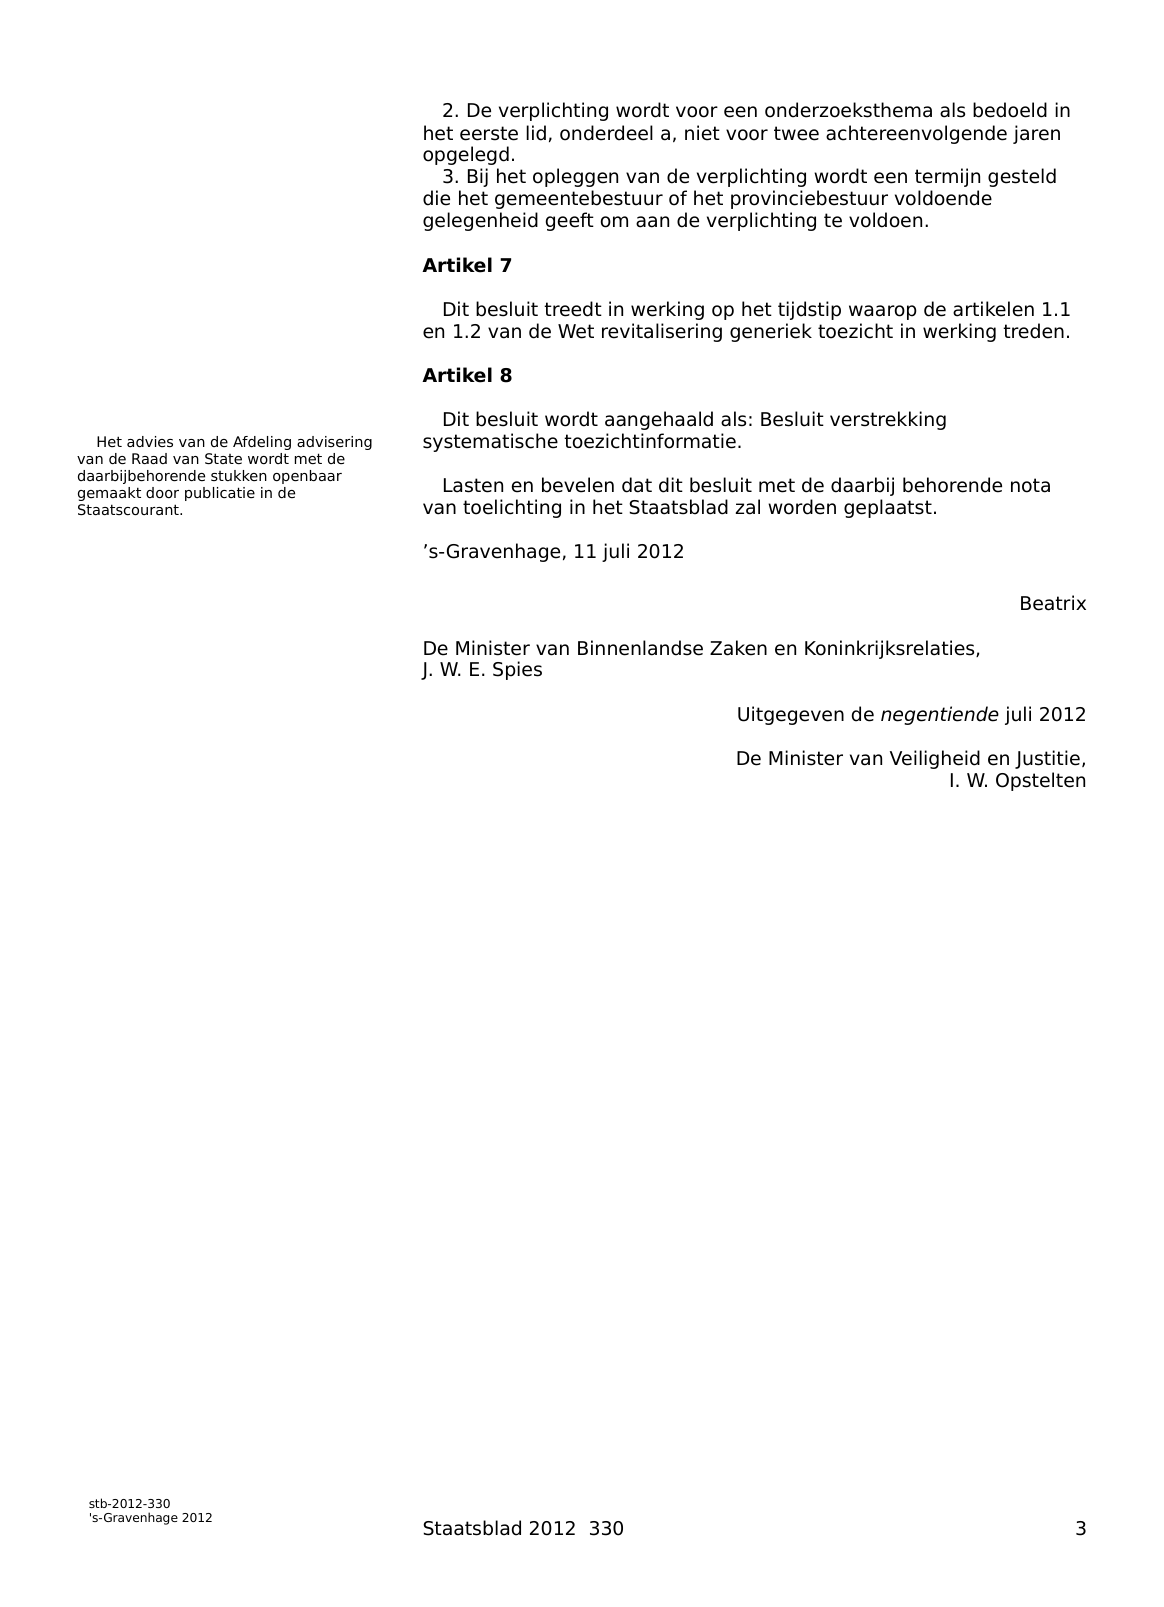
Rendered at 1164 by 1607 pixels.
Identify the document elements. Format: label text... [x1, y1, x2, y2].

text Beatrix [422, 593, 1087, 615]
text 's-Gravenhage 2012 [88, 1511, 323, 1525]
text De Minister van Binnenlandse Zaken en Koninkrijksrelaties, J. W. E. Spies [422, 637, 1087, 681]
text Uitgegeven de negentiende juli 2012 [422, 703, 1087, 726]
text Dit besluit treedt in werking op het tijdstip waarop de artikelen 1.1 en 1.2 van de Wet revitalisering generiek toezicht in werking treden. [422, 299, 1087, 343]
subtitle Artikel 7 [422, 254, 1087, 276]
text ’s-Gravenhage, 11 juli 2012 [422, 541, 1087, 563]
text stb-2012-330 [88, 1497, 323, 1511]
text 2. De verplichting wordt voor een onderzoeksthema als bedoeld in het eerste lid, onderdeel a, niet voor twee achtereenvolgende jaren opgelegd. [422, 100, 1087, 166]
text 3. Bij het opleggen van de verplichting wordt een termijn gesteld die het gemeentebestuur of het provinciebestuur voldoende gelegenheid geeft om aan de verplichting te voldoen. [422, 166, 1087, 232]
subtitle Artikel 8 [422, 365, 1087, 387]
text De Minister van Veiligheid en Justitie, I. W. Opstelten [422, 748, 1087, 792]
text Lasten en bevelen dat dit besluit met de daarbij behorende nota van toelichting in het Staatsblad zal worden geplaatst. [422, 475, 1087, 519]
text Het advies van de Afdeling advisering van de Raad van State wordt met de daarbijbehorende stukken openbaar gemaakt door publicatie in de Staatscourant. [77, 434, 396, 519]
text Dit besluit wordt aangehaald als: Besluit verstrekking systematische toezichtinformatie. [422, 409, 1087, 453]
